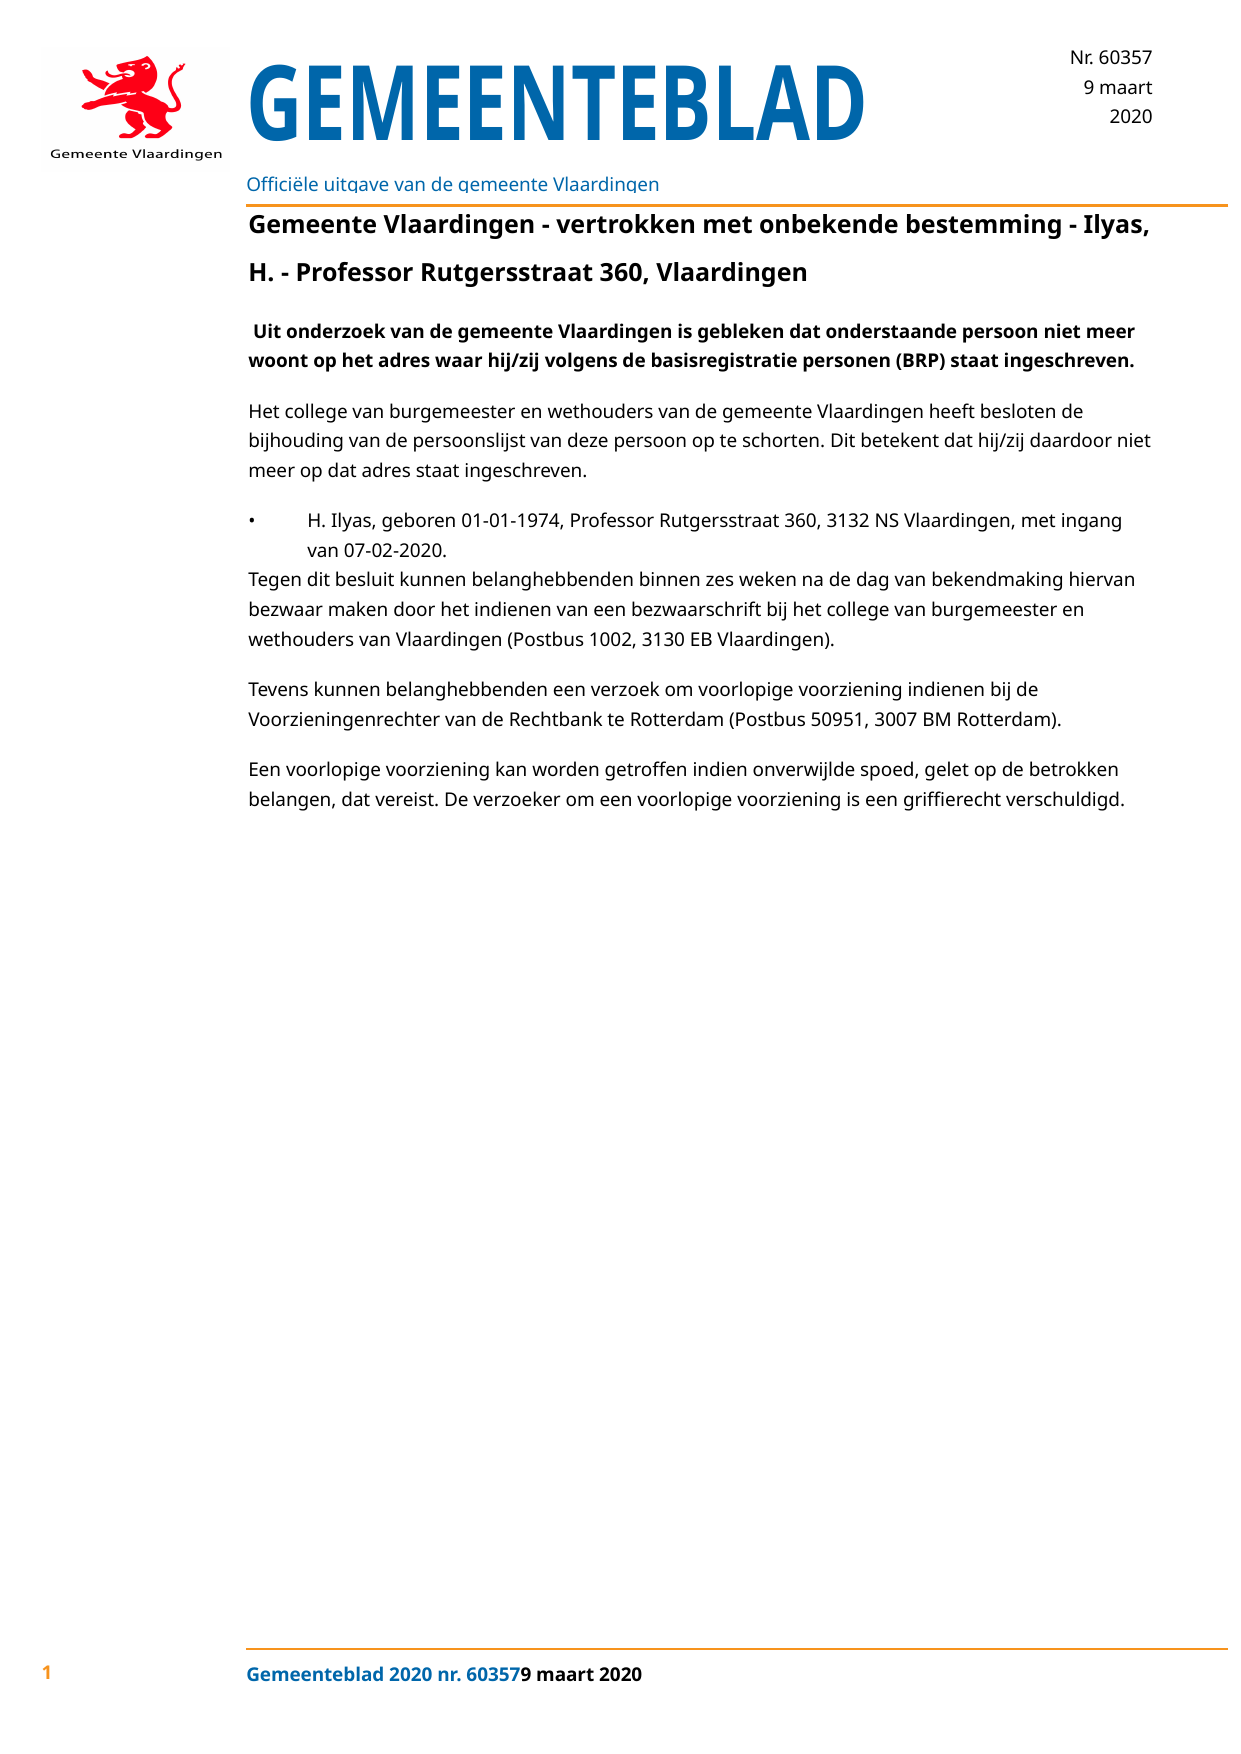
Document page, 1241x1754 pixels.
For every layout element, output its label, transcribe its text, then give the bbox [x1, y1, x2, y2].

picture [41, 47, 231, 172]
text Tegen dit besluit kunnen belanghebbenden binnen zes weken na de dag van bekendmaking hiervan bezwaar maken door het indienen van een bezwaarschrift bij het college van burgemeester en wethouders van Vlaardingen (Postbus 1002, 3130 EB Vlaardingen). [248, 567, 1152, 652]
text Uit onderzoek van de gemeente Vlaardingen is gebleken dat onderstaande persoon niet meer woont op het adres waar hij/zij volgens de basisregistratie personen (BRP) staat ingeschreven. [248, 318, 1152, 373]
text Het college van burgemeester en wethouders van de gemeente Vlaardingen heeft besloten de bijhouding van de persoonslijst van deze persoon op te schorten. Dit betekent dat hij/zij daardoor niet meer op dat adres staat ingeschreven. [248, 398, 1152, 483]
list H. Ilyas, geboren 01-01-1974, Professor Rutgersstraat 360, 3132 NS Vlaardingen, met ingang van 07-02-2020. [248, 507, 1152, 563]
text Gemeente Vlaardingen - vertrokken met onbekende bestemming - Ilyas, H. - Professor Rutgersstraat 360, Vlaardingen [248, 207, 1152, 288]
text Tevens kunnen belanghebbenden een verzoek om voorlopige voorziening indienen bij de Voorzieningenrechter van de Rechtbank te Rotterdam (Postbus 50951, 3007 BM Rotterdam). [248, 676, 1152, 732]
text Een voorlopige voorziening kan worden getroffen indien onverwijlde spoed, gelet op de betrokken belangen, dat vereist. De verzoeker om een voorlopige voorziening is een griffierecht verschuldigd. [248, 756, 1152, 812]
